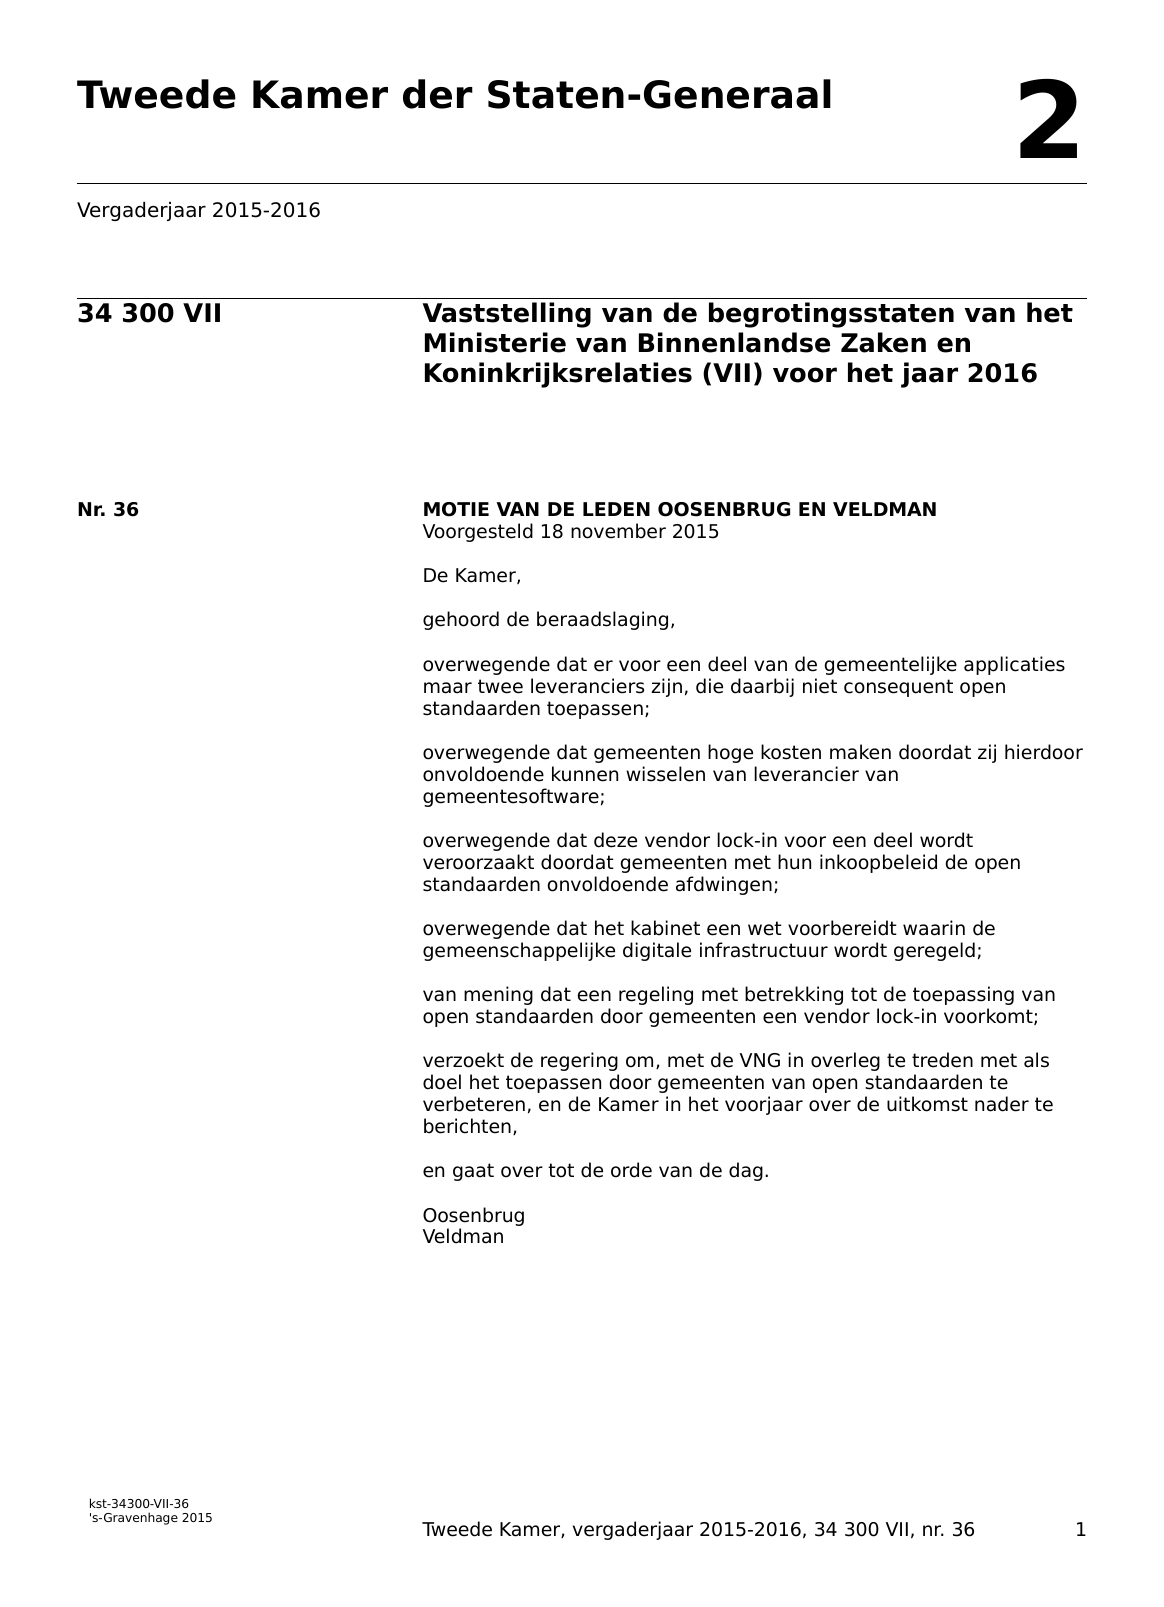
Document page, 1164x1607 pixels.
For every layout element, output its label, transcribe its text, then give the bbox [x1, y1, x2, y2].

text overwegende dat er voor een deel van de gemeentelijke applicaties maar twee leveranciers zijn, die daarbij niet consequent open standaarden toepassen; [422, 653, 1087, 719]
text overwegende dat deze vendor lock-in voor een deel wordt veroorzaakt doordat gemeenten met hun inkoopbeleid de open standaarden onvoldoende afdwingen; [422, 830, 1087, 896]
text en gaat over tot de orde van de dag. [422, 1160, 1087, 1182]
table_header 2 [886, 59, 1087, 183]
text overwegende dat gemeenten hoge kosten maken doordat zij hierdoor onvoldoende kunnen wisselen van leverancier van gemeentesoftware; [422, 742, 1087, 808]
text 's-Gravenhage 2015 [88, 1511, 323, 1525]
table_header Tweede Kamer der Staten-Generaal [77, 59, 886, 183]
text De Kamer, [422, 565, 1087, 587]
text Veldman [422, 1226, 1087, 1248]
table_cell Vergaderjaar 2015-2016 [77, 184, 1087, 298]
text kst-34300-VII-36 [88, 1497, 323, 1511]
text van mening dat een regeling met betrekking tot de toepassing van open standaarden door gemeenten een vendor lock-in voorkomt; [422, 984, 1087, 1028]
text Voorgesteld 18 november 2015 [422, 521, 1087, 543]
subtitle 34 300 VII Vaststelling van de begrotingsstaten van het Ministerie van Binnenlandse Zaken en Koninkrijksrelaties (VII) voor het jaar 2016 [77, 299, 1087, 388]
text overwegende dat het kabinet een wet voorbereidt waarin de gemeenschappelijke digitale infrastructuur wordt geregeld; [422, 918, 1087, 962]
text Oosenbrug [422, 1204, 1087, 1226]
text gehoord de beraadslaging, [422, 609, 1087, 631]
text verzoekt de regering om, met de VNG in overleg te treden met als doel het toepassen door gemeenten van open standaarden te verbeteren, en de Kamer in het voorjaar over de uitkomst nader te berichten, [422, 1050, 1087, 1138]
subtitle Nr. 36 MOTIE VAN DE LEDEN OOSENBRUG EN VELDMAN [77, 499, 1087, 521]
